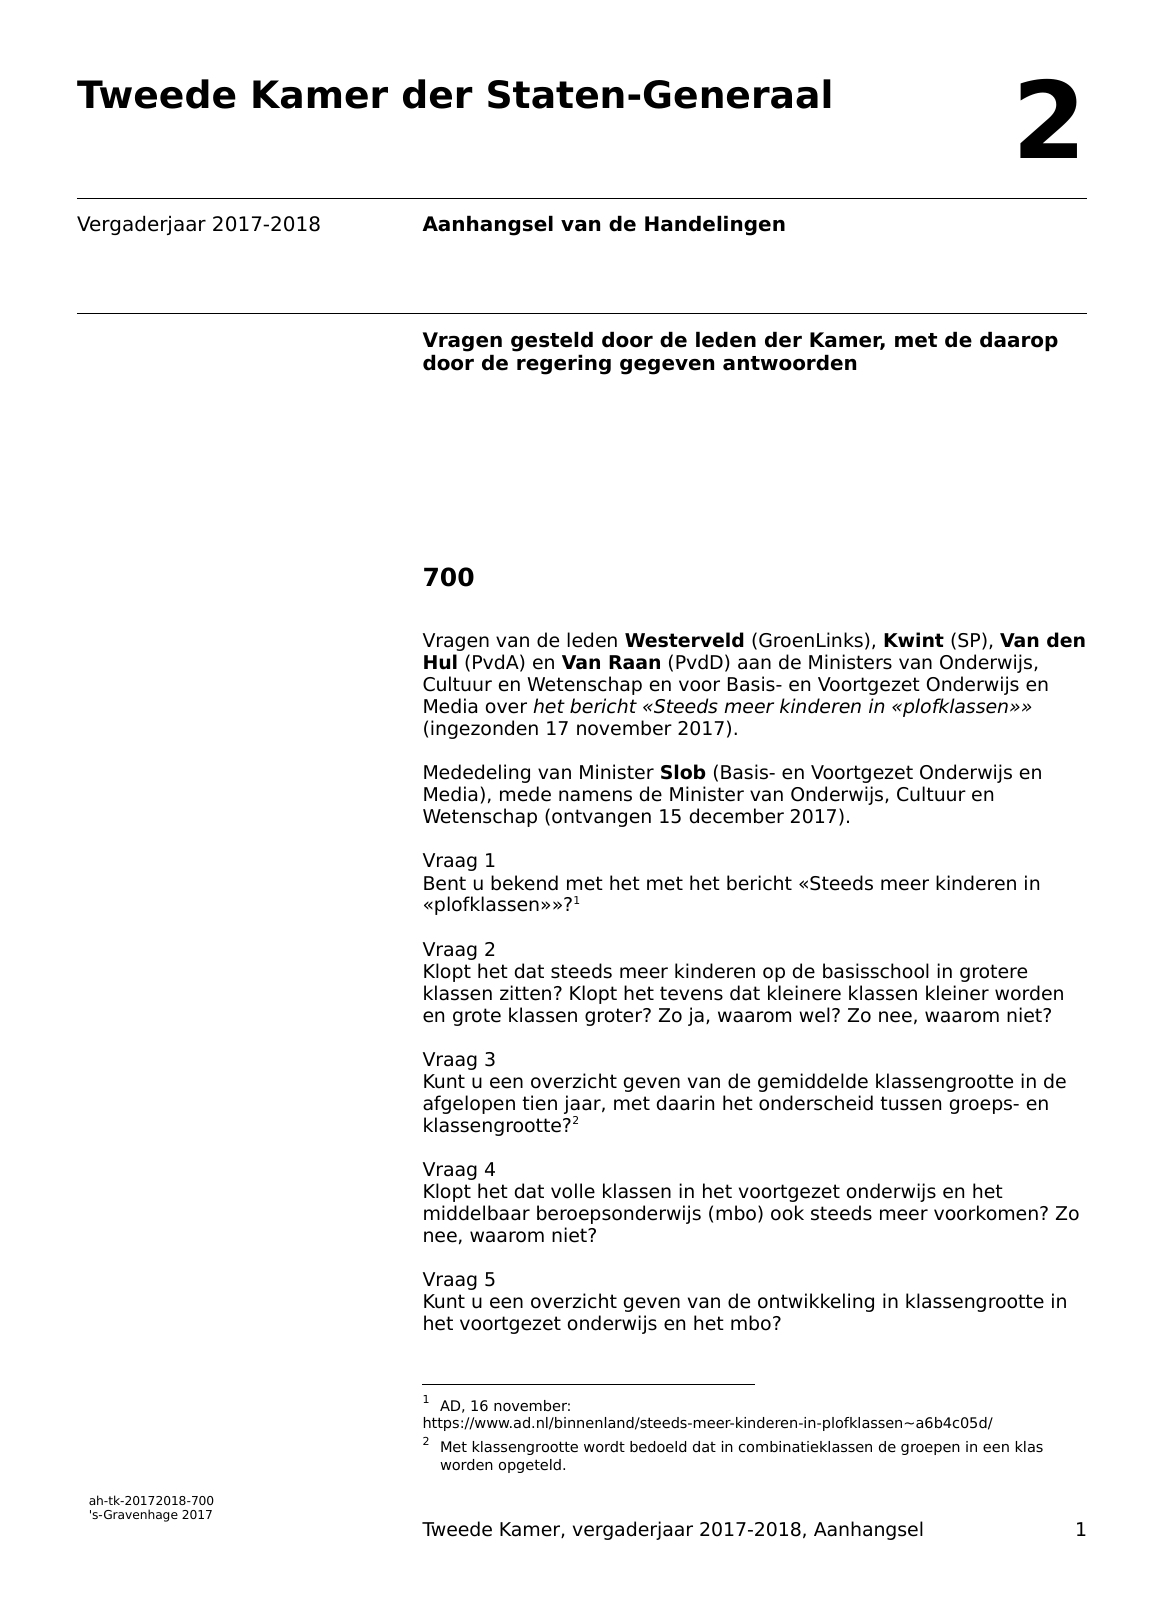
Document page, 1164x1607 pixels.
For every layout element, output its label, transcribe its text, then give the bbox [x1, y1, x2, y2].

text Kunt u een overzicht geven van de ontwikkeling in klassengrootte in het voortgezet onderwijs en het mbo? [422, 1291, 1087, 1335]
text AD, 16 november: [422, 1393, 1087, 1416]
text Met klassengrootte wordt bedoeld dat in combinatieklassen de groepen in een klas worden opgeteld. [422, 1435, 1087, 1474]
table_header 2 [886, 59, 1087, 198]
text Klopt het dat volle klassen in het voortgezet onderwijs en het middelbaar beroepsonderwijs (mbo) ook steeds meer voorkomen? Zo nee, waarom niet? [422, 1181, 1087, 1247]
text https://www.ad.nl/binnenland/steeds-meer-kinderen-in-plofklassen~a6b4c05d/ [422, 1416, 1087, 1432]
table_cell [77, 314, 422, 375]
table_cell Aanhangsel van de Handelingen [422, 199, 1087, 313]
text Vraag 1 [422, 850, 1087, 872]
text Vraag 3 [422, 1049, 1087, 1071]
text Vragen van de leden Westerveld (GroenLinks), Kwint (SP), Van den Hul (PvdA) en Van Raan (PvdD) aan de Ministers van Onderwijs, Cultuur en Wetenschap en voor Basis- en Voortgezet Onderwijs en Media over het bericht «Steeds meer kinderen in «plofklassen»» (ingezonden 17 november 2017). [422, 630, 1087, 740]
text Vraag 2 [422, 938, 1087, 961]
text Vraag 4 [422, 1159, 1087, 1181]
text Vraag 5 [422, 1269, 1087, 1291]
table_header Tweede Kamer der Staten-Generaal [77, 59, 886, 198]
table_cell Vragen gesteld door de leden der Kamer, met de daarop door de regering gegeven antwoorden [422, 314, 1087, 375]
text Klopt het dat steeds meer kinderen op de basisschool in grotere klassen zitten? Klopt het tevens dat kleinere klassen kleiner worden en grote klassen groter? Zo ja, waarom wel? Zo nee, waarom niet? [422, 961, 1087, 1026]
table_cell Vergaderjaar 2017-2018 [77, 199, 422, 313]
text Bent u bekend met het met het bericht «Steeds meer kinderen in «plofklassen»»? [422, 872, 1087, 916]
text 700 [422, 563, 1087, 592]
text 's-Gravenhage 2017 [88, 1508, 323, 1522]
text Kunt u een overzicht geven van de gemiddelde klassengrootte in de afgelopen tien jaar, met daarin het onderscheid tussen groeps- en klassengrootte? [422, 1071, 1087, 1137]
text ah-tk-20172018-700 [88, 1494, 323, 1508]
text Mededeling van Minister Slob (Basis- en Voortgezet Onderwijs en Media), mede namens de Minister van Onderwijs, Cultuur en Wetenschap (ontvangen 15 december 2017). [422, 762, 1087, 828]
